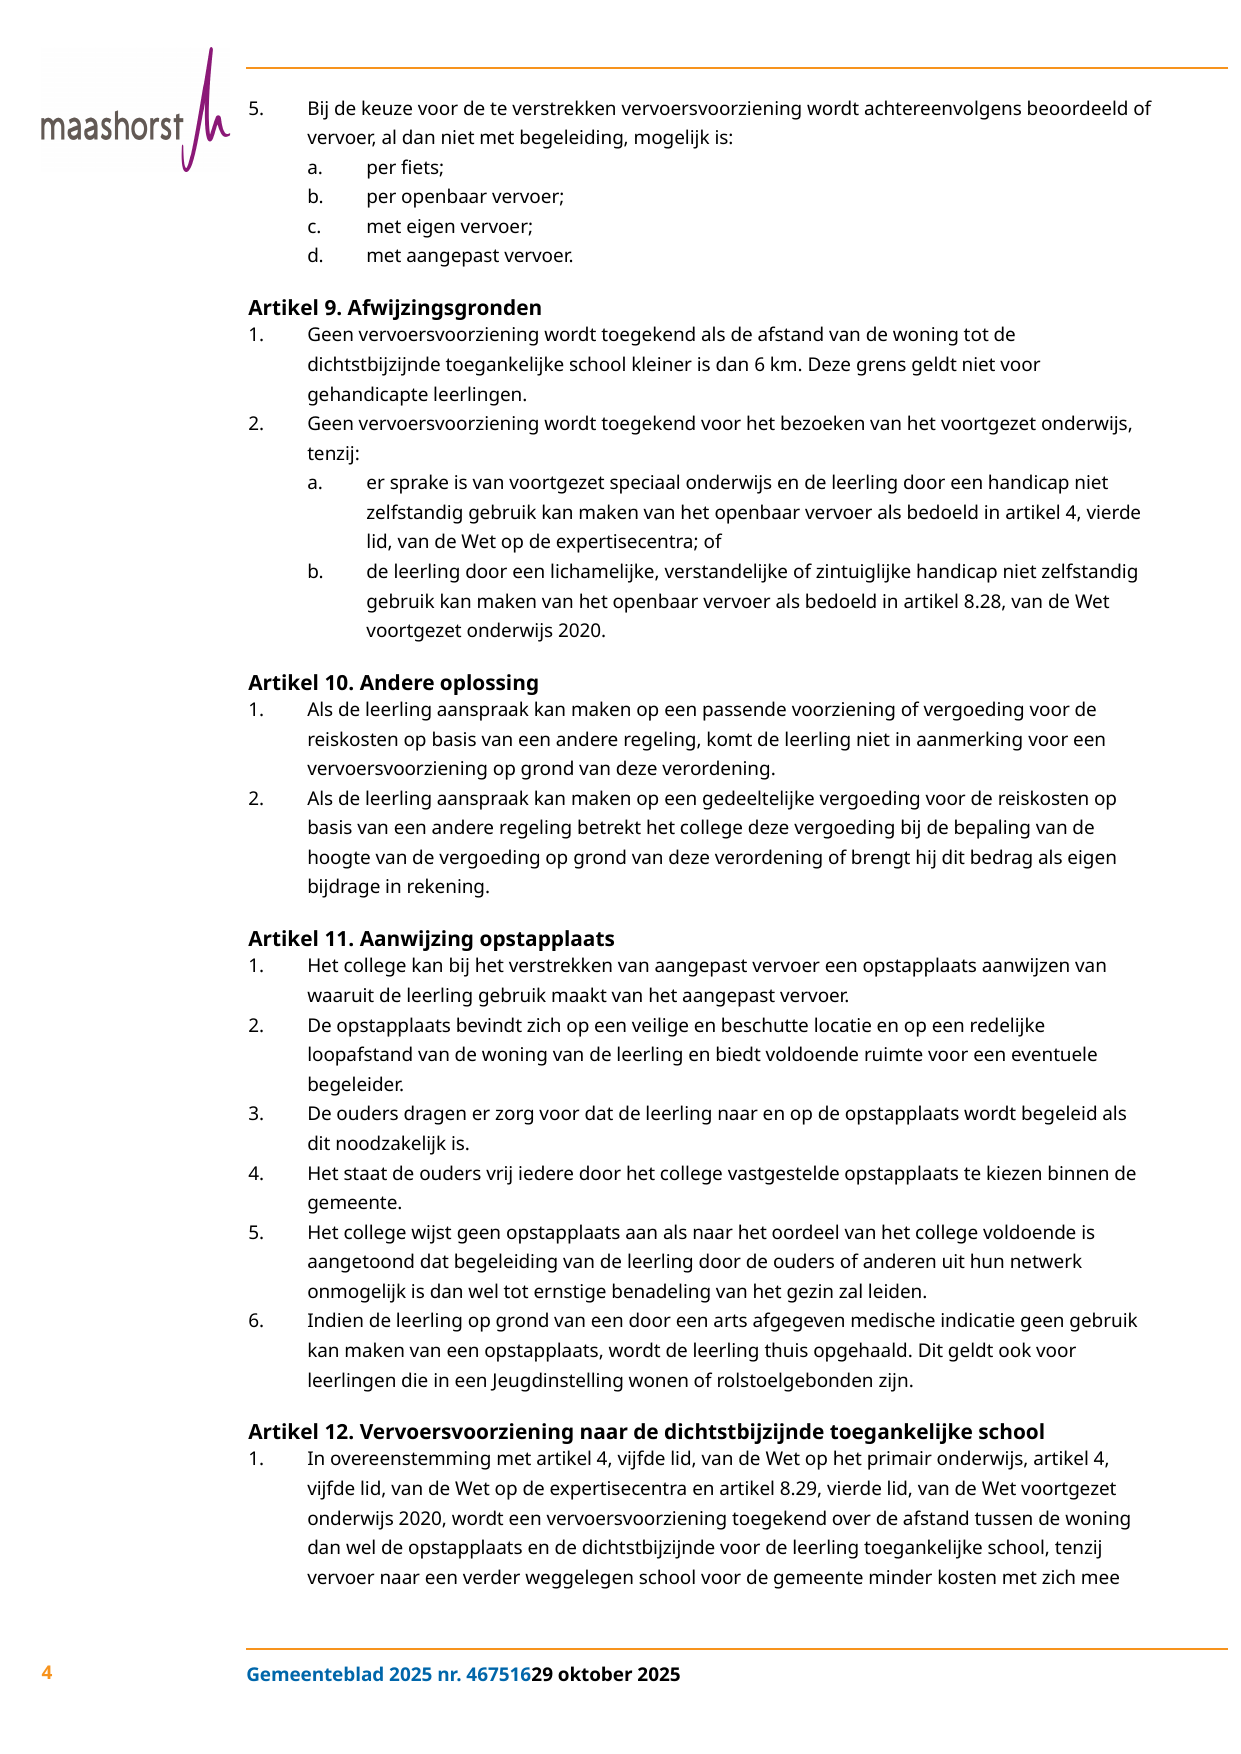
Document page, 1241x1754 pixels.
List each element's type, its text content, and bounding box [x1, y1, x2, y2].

list per fiets; [307, 154, 1152, 180]
list Geen vervoersvoorziening wordt toegekend als de afstand van de woning tot de dichtstbijzijnde toegankelijke school kleiner is dan 6 km. Deze grens geldt niet voor gehandicapte leerlingen. [248, 322, 1152, 406]
text Artikel 9. Afwijzingsgronden [248, 293, 1152, 322]
text Artikel 10. Andere oplossing [248, 668, 1152, 696]
list Bij de keuze voor de te verstrekken vervoersvoorziening wordt achtereenvolgens beoordeeld of vervoer, al dan niet met begeleiding, mogelijk is: [248, 95, 1152, 150]
list de leerling door een lichamelijke, verstandelijke of zintuiglijke handicap niet zelfstandig gebruik kan maken van het openbaar vervoer als bedoeld in artikel 8.28, van de Wet voortgezet onderwijs 2020. [307, 558, 1152, 643]
text Artikel 11. Aanwijzing opstapplaats [248, 924, 1152, 953]
picture [41, 47, 231, 172]
list met aangepast vervoer. [307, 243, 1152, 268]
list er sprake is van voortgezet speciaal onderwijs en de leerling door een handicap niet zelfstandig gebruik kan maken van het openbaar vervoer als bedoeld in artikel 4, vierde lid, van de Wet op de expertisecentra; of [307, 469, 1152, 554]
list met eigen vervoer; [307, 213, 1152, 239]
text Artikel 12. Vervoersvoorziening naar de dichtstbijzijnde toegankelijke school [248, 1417, 1152, 1446]
list Het college wijst geen opstapplaats aan als naar het oordeel van het college voldoende is aangetoond dat begeleiding van de leerling door de ouders of anderen uit hun netwerk onmogelijk is dan wel tot ernstige benadeling van het gezin zal leiden. [248, 1219, 1152, 1304]
list In overeenstemming met artikel 4, vijfde lid, van de Wet op het primair onderwijs, artikel 4, vijfde lid, van de Wet op de expertisecentra en artikel 8.29, vierde lid, van de Wet voortgezet onderwijs 2020, wordt een vervoersvoorziening toegekend over de afstand tussen de woning dan wel de opstapplaats en de dichtstbijzijnde voor de leerling toegankelijke school, tenzij vervoer naar een verder weggelegen school voor de gemeente minder kosten met zich mee [248, 1446, 1152, 1590]
list Het college kan bij het verstrekken van aangepast vervoer een opstapplaats aanwijzen van waaruit de leerling gebruik maakt van het aangepast vervoer. [248, 953, 1152, 1008]
list per openbaar vervoer; [307, 183, 1152, 209]
list Als de leerling aanspraak kan maken op een passende voorziening of vergoeding voor de reiskosten op basis van een andere regeling, komt de leerling niet in aanmerking voor een vervoersvoorziening op grond van deze verordening. [248, 696, 1152, 781]
list Het staat de ouders vrij iedere door het college vastgestelde opstapplaats te kiezen binnen de gemeente. [248, 1160, 1152, 1215]
list De opstapplaats bevindt zich op een veilige en beschutte locatie en op een redelijke loopafstand van de woning van de leerling en biedt voldoende ruimte voor een eventuele begeleider. [248, 1012, 1152, 1097]
list Geen vervoersvoorziening wordt toegekend voor het bezoeken van het voortgezet onderwijs, tenzij: [248, 410, 1152, 466]
list Indien de leerling op grond van een door een arts afgegeven medische indicatie geen gebruik kan maken van een opstapplaats, wordt de leerling thuis opgehaald. Dit geldt ook voor leerlingen die in een Jeugdinstelling wonen of rolstoelgebonden zijn. [248, 1308, 1152, 1392]
list De ouders dragen er zorg voor dat de leerling naar en op de opstapplaats wordt begeleid als dit noodzakelijk is. [248, 1101, 1152, 1156]
list Als de leerling aanspraak kan maken op een gedeeltelijke vergoeding voor de reiskosten op basis van een andere regeling betrekt het college deze vergoeding bij de bepaling van de hoogte van de vergoeding op grond van deze verordening of brengt hij dit bedrag als eigen bijdrage in rekening. [248, 785, 1152, 899]
